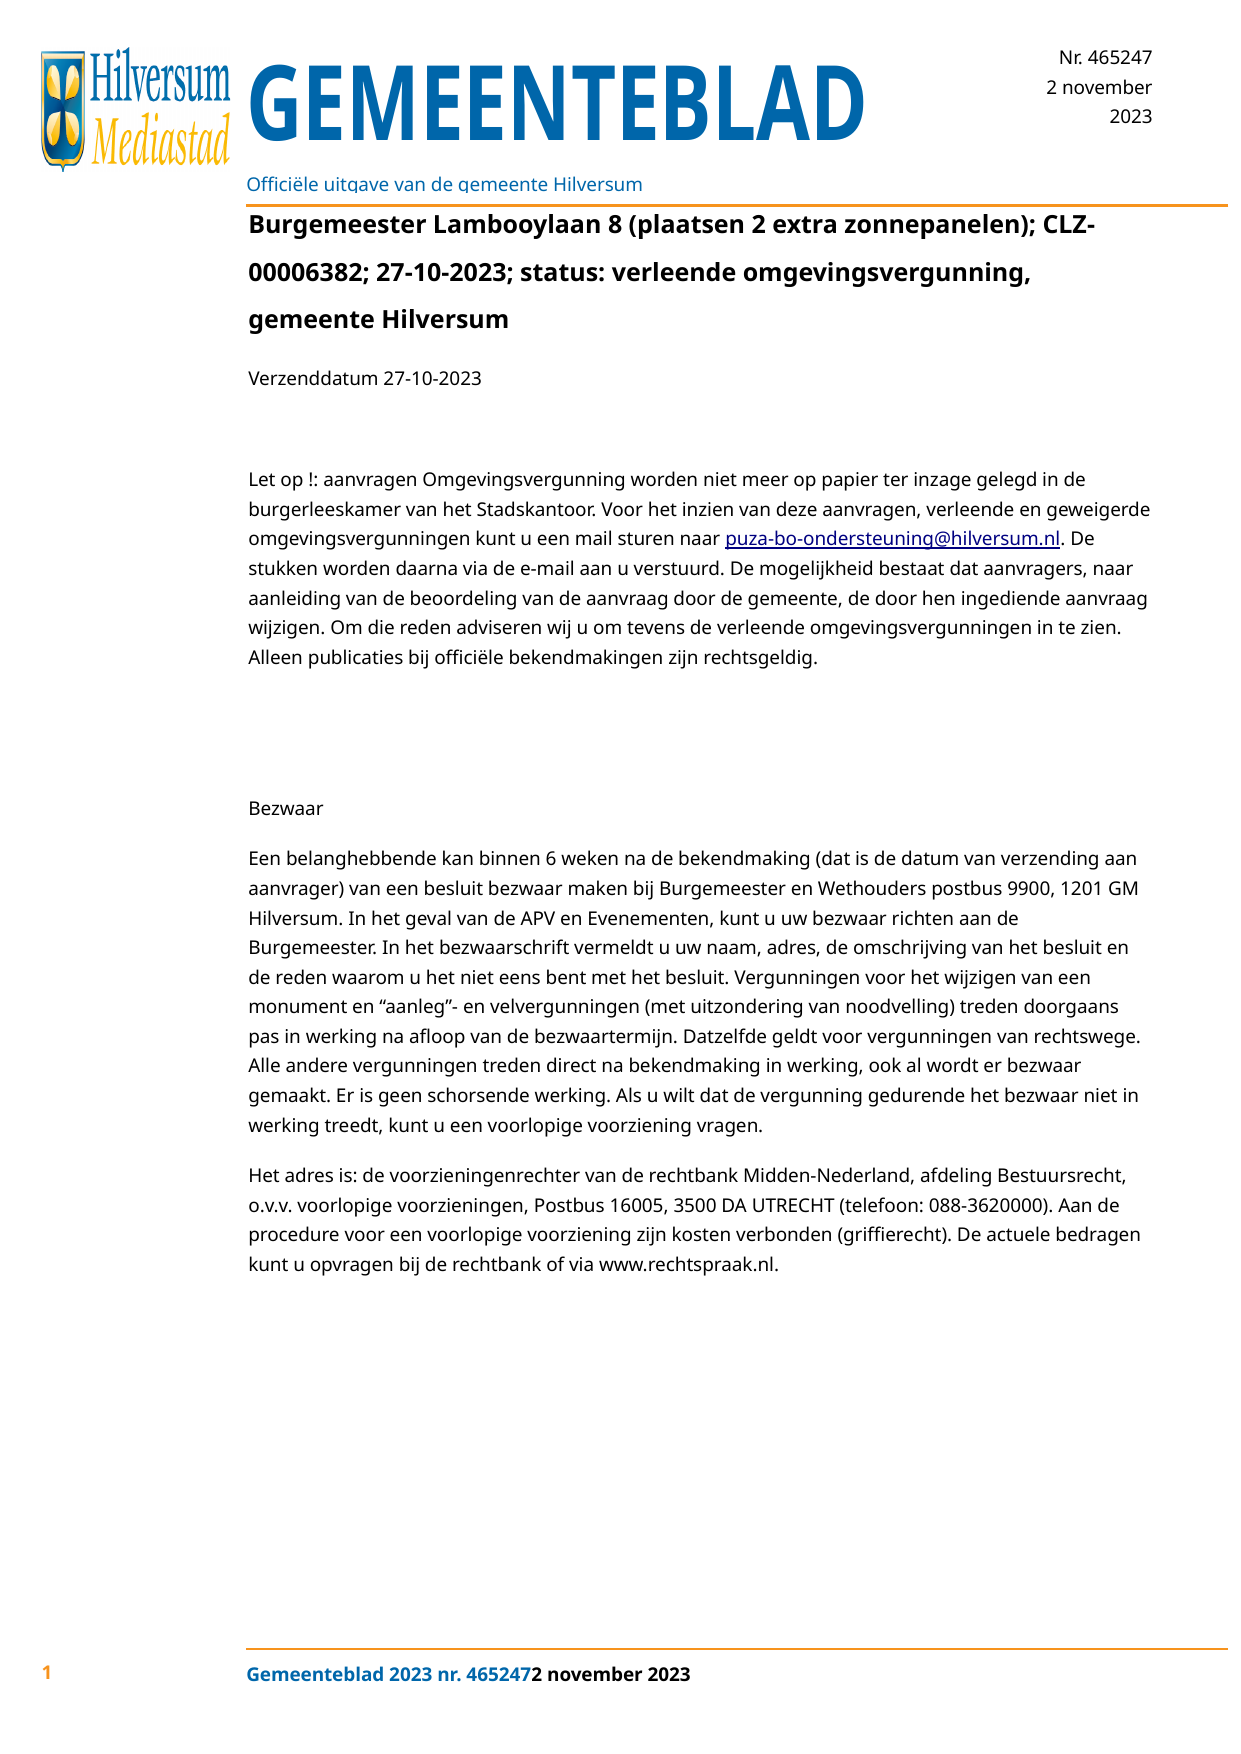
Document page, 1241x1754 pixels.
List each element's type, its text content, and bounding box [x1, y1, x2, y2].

text Het adres is: de voorzieningenrechter van de rechtbank Midden-Nederland, afdeling Bestuursrecht, o.v.v. voorlopige voorzieningen, Postbus 16005, 3500 DA UTRECHT (telefoon: 088-3620000). Aan de procedure voor een voorlopige voorziening zijn kosten verbonden (griffierecht). De actuele bedragen kunt u opvragen bij de rechtbank of via www.rechtspraak.nl. [248, 1162, 1152, 1277]
text Let op !: aanvragen Omgevingsvergunning worden niet meer op papier ter inzage gelegd in de burgerleeskamer van het Stadskantoor. Voor het inzien van deze aanvragen, verleende en geweigerde omgevingsvergunningen kunt u een mail sturen naar puza-bo-ondersteuning@hilversum.nl. De stukken worden daarna via de e-mail aan u verstuurd. De mogelijkheid bestaat dat aanvragers, naar aanleiding van de beoordeling van de aanvraag door de gemeente, de door hen ingediende aanvraag wijzigen. Om die reden adviseren wij u om tevens de verleende omgevingsvergunningen in te zien. Alleen publicaties bij officiële bekendmakingen zijn rechtsgeldig. [248, 466, 1152, 669]
text Burgemeester Lambooylaan 8 (plaatsen 2 extra zonnepanelen); CLZ-00006382; 27-10-2023; status: verleende omgevingsvergunning, gemeente Hilversum [248, 207, 1152, 336]
text Verzenddatum 27-10-2023 [248, 366, 1152, 391]
text Een belanghebbende kan binnen 6 weken na de bekendmaking (dat is de datum van verzending aan aanvrager) van een besluit bezwaar maken bij Burgemeester en Wethouders postbus 9900, 1201 GM Hilversum. In het geval van de APV en Evenementen, kunt u uw bezwaar richten aan de Burgemeester. In het bezwaarschrift vermeldt u uw naam, adres, de omschrijving van het besluit en de reden waarom u het niet eens bent met het besluit. Vergunningen voor het wijzigen van een monument en “aanleg”- en velvergunningen (met uitzondering van noodvelling) treden doorgaans pas in werking na afloop van de bezwaartermijn. Datzelfde geldt voor vergunningen van rechtswege. Alle andere vergunningen treden direct na bekendmaking in werking, ook al wordt er bezwaar gemaakt. Er is geen schorsende werking. Als u wilt dat de vergunning gedurende het bezwaar niet in werking treedt, kunt u een voorlopige voorziening vragen. [248, 846, 1152, 1137]
picture [41, 47, 231, 172]
text Bezwaar [248, 795, 1152, 821]
